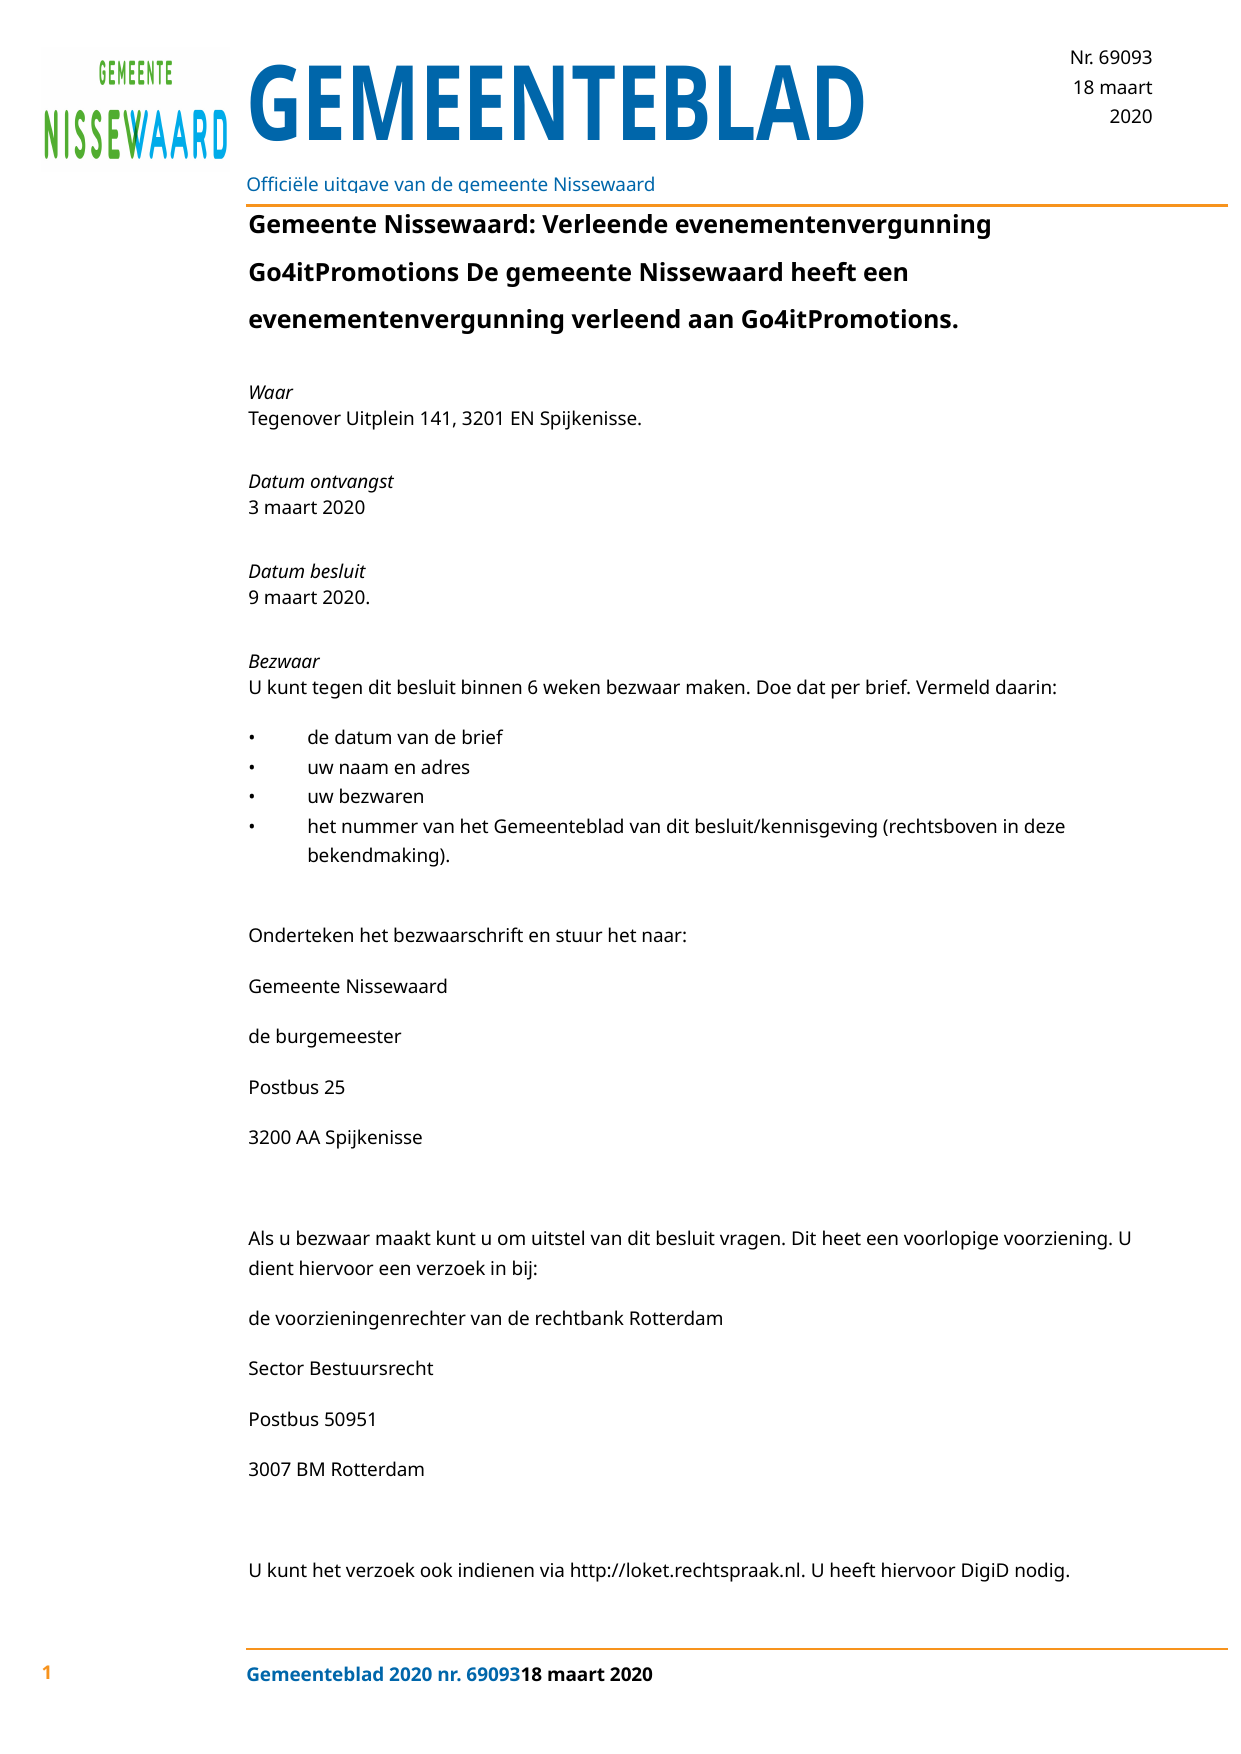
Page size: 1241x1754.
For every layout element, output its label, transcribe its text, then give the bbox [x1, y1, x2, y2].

text 3200 AA Spijkenisse [248, 1124, 1152, 1150]
text Postbus 50951 [248, 1406, 1152, 1432]
text Onderteken het bezwaarschrift en stuur het naar: [248, 923, 1152, 948]
text Sector Bestuursrecht [248, 1356, 1152, 1381]
text de voorzieningenrechter van de rechtbank Rotterdam [248, 1305, 1152, 1331]
text Gemeente Nissewaard: Verleende evenementenvergunning Go4itPromotions De gemeente Nissewaard heeft een evenementenvergunning verleend aan Go4itPromotions. [248, 207, 1152, 336]
picture [41, 47, 231, 172]
text Gemeente Nissewaard [248, 973, 1152, 999]
text Datum besluit [248, 558, 1152, 584]
text U kunt het verzoek ook indienen via http://loket.rechtspraak.nl. U heeft hiervoor DigiD nodig. [248, 1557, 1152, 1583]
text 3007 BM Rotterdam [248, 1456, 1152, 1482]
list het nummer van het Gemeenteblad van dit besluit/kennisgeving (rechtsboven in deze bekendmaking). [248, 813, 1152, 868]
text Als u bezwaar maakt kunt u om uitstel van dit besluit vragen. Dit heet een voorlopige voorziening. U dient hiervoor een verzoek in bij: [248, 1225, 1152, 1280]
text 9 maart 2020. [248, 584, 1152, 610]
text Datum ontvangst [248, 469, 1152, 494]
text Tegenover Uitplein 141, 3201 EN Spijkenisse. [248, 405, 1152, 431]
text U kunt tegen dit besluit binnen 6 weken bezwaar maken. Doe dat per brief. Vermeld daarin: [248, 674, 1152, 699]
list uw bezwaren [248, 783, 1152, 809]
list de datum van de brief [248, 724, 1152, 750]
text 3 maart 2020 [248, 494, 1152, 520]
list uw naam en adres [248, 754, 1152, 779]
text Waar [248, 379, 1152, 405]
text de burgemeester [248, 1023, 1152, 1049]
text Postbus 25 [248, 1074, 1152, 1099]
text Bezwaar [248, 648, 1152, 674]
